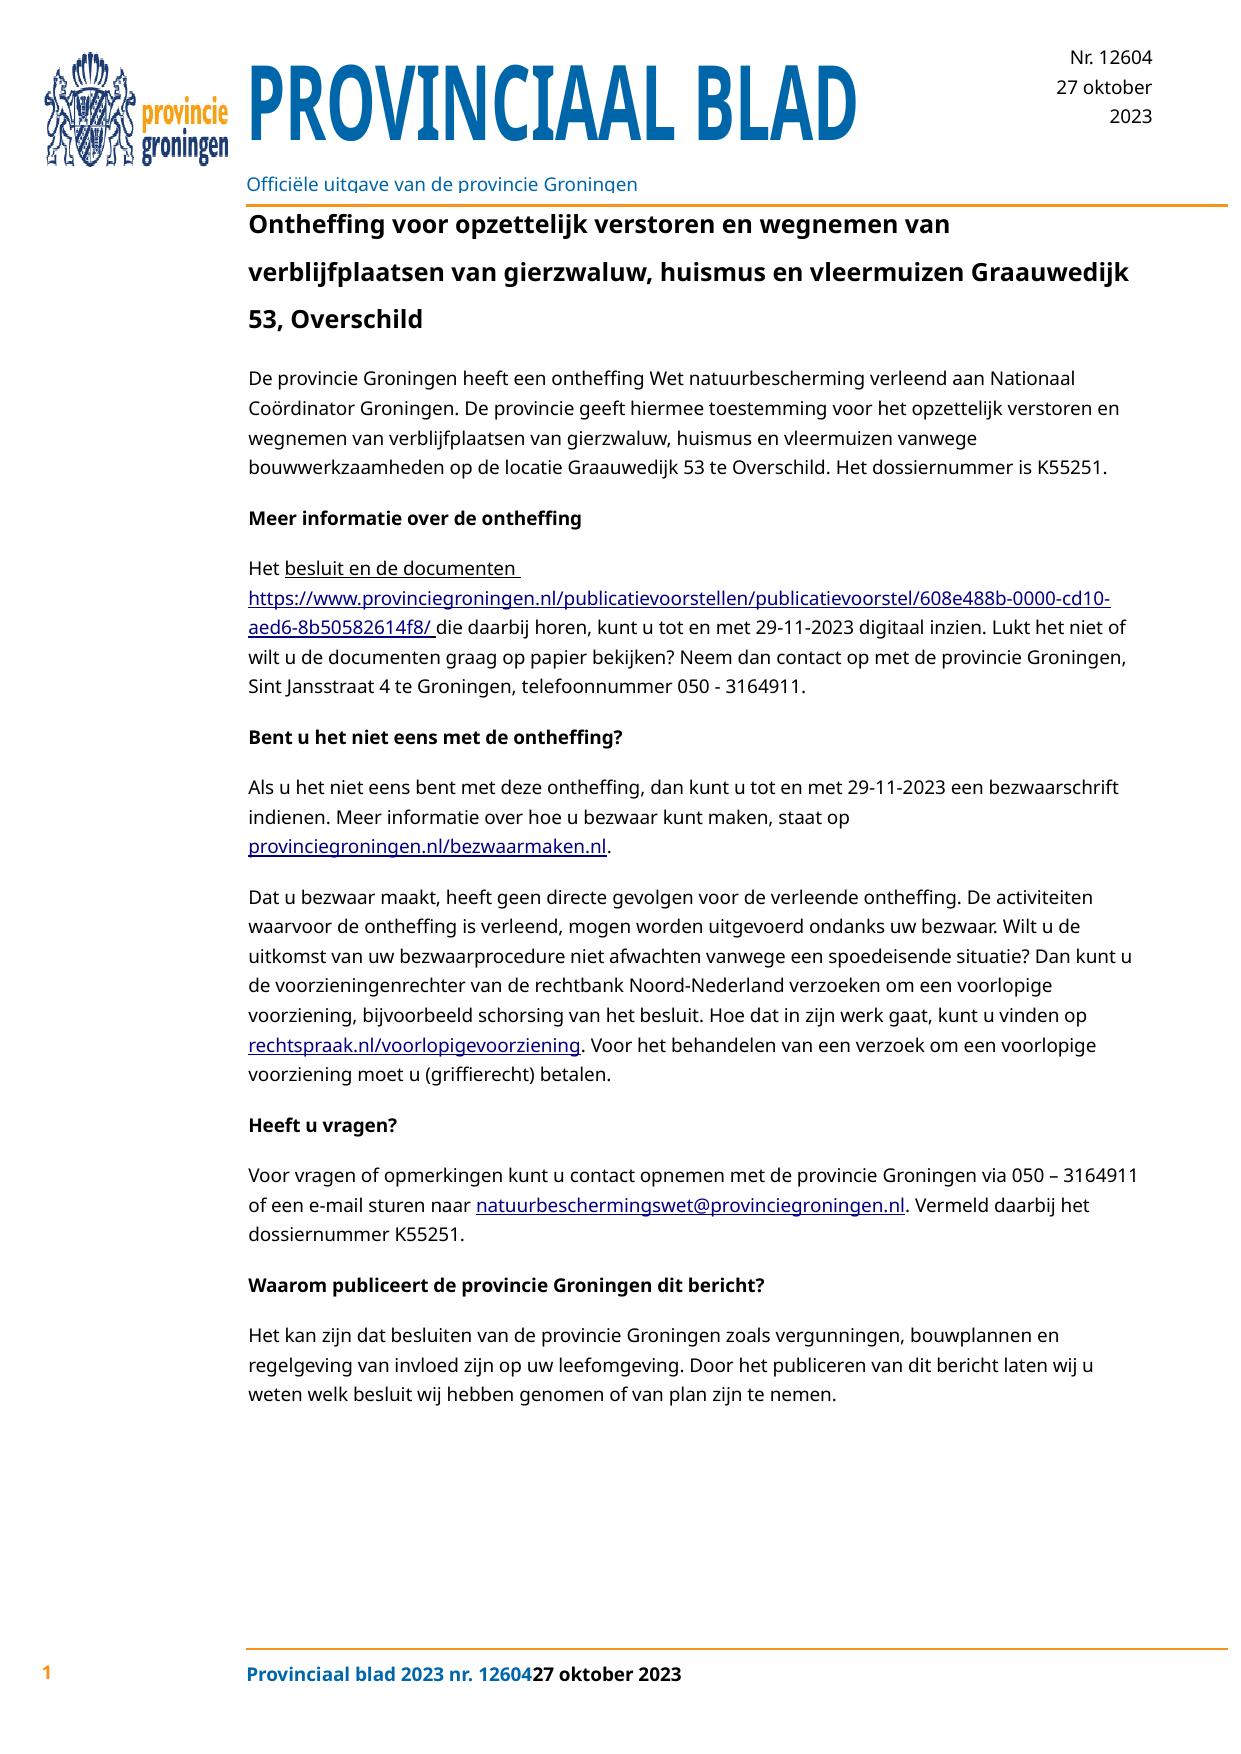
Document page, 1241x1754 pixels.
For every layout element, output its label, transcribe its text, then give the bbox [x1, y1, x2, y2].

text Meer informatie over de ontheffing [248, 505, 1152, 530]
text Waarom publiceert de provincie Groningen dit bericht? [248, 1272, 1152, 1297]
text Ontheffing voor opzettelijk verstoren en wegnemen van verblijfplaatsen van gierzwaluw, huismus en vleermuizen Graauwedijk 53, Overschild [248, 207, 1152, 336]
text Als u het niet eens bent met deze ontheffing, dan kunt u tot en met 29-11-2023 een bezwaarschrift indienen. Meer informatie over hoe u bezwaar kunt maken, staat op provinciegroningen.nl/bezwaarmaken.nl. [248, 774, 1152, 859]
text Bent u het niet eens met de ontheffing? [248, 724, 1152, 749]
text Heeft u vragen? [248, 1112, 1152, 1137]
text Dat u bezwaar maakt, heeft geen directe gevolgen voor de verleende ontheffing. De activiteiten waarvoor de ontheffing is verleend, mogen worden uitgevoerd ondanks uw bezwaar. Wilt u de uitkomst van uw bezwaarprocedure niet afwachten vanwege een spoedeisende situatie? Dan kunt u de voorzieningenrechter van de rechtbank Noord-Nederland verzoeken om een voorlopige voorziening, bijvoorbeeld schorsing van het besluit. Hoe dat in zijn werk gaat, kunt u vinden op rechtspraak.nl/voorlopigevoorziening. Voor het behandelen van een verzoek om een voorlopige voorziening moet u (griffierecht) betalen. [248, 884, 1152, 1087]
text Het besluit en de documenten https://www.provinciegroningen.nl/publicatievoorstellen/publicatievoorstel/608e488b-0000-cd10-aed6-8b50582614f8/ die daarbij horen, kunt u tot en met 29-11-2023 digitaal inzien. Lukt het niet of wilt u de documenten graag op papier bekijken? Neem dan contact op met de provincie Groningen, Sint Jansstraat 4 te Groningen, telefoonnummer 050 - 3164911. [248, 555, 1152, 699]
text Voor vragen of opmerkingen kunt u contact opnemen met de provincie Groningen via 050 – 3164911 of een e-mail sturen naar natuurbeschermingswet@provinciegroningen.nl. Vermeld daarbij het dossiernummer K55251. [248, 1162, 1152, 1247]
text Het kan zijn dat besluiten van de provincie Groningen zoals vergunningen, bouwplannen en regelgeving van invloed zijn op uw leefomgeving. Door het publiceren van dit bericht laten wij u weten welk besluit wij hebben genomen of van plan zijn te nemen. [248, 1322, 1152, 1407]
picture [41, 47, 231, 172]
text De provincie Groningen heeft een ontheffing Wet natuurbescherming verleend aan Nationaal Coördinator Groningen. De provincie geeft hiermee toestemming voor het opzettelijk verstoren en wegnemen van verblijfplaatsen van gierzwaluw, huismus en vleermuizen vanwege bouwwerkzaamheden op de locatie Graauwedijk 53 te Overschild. Het dossiernummer is K55251. [248, 366, 1152, 480]
